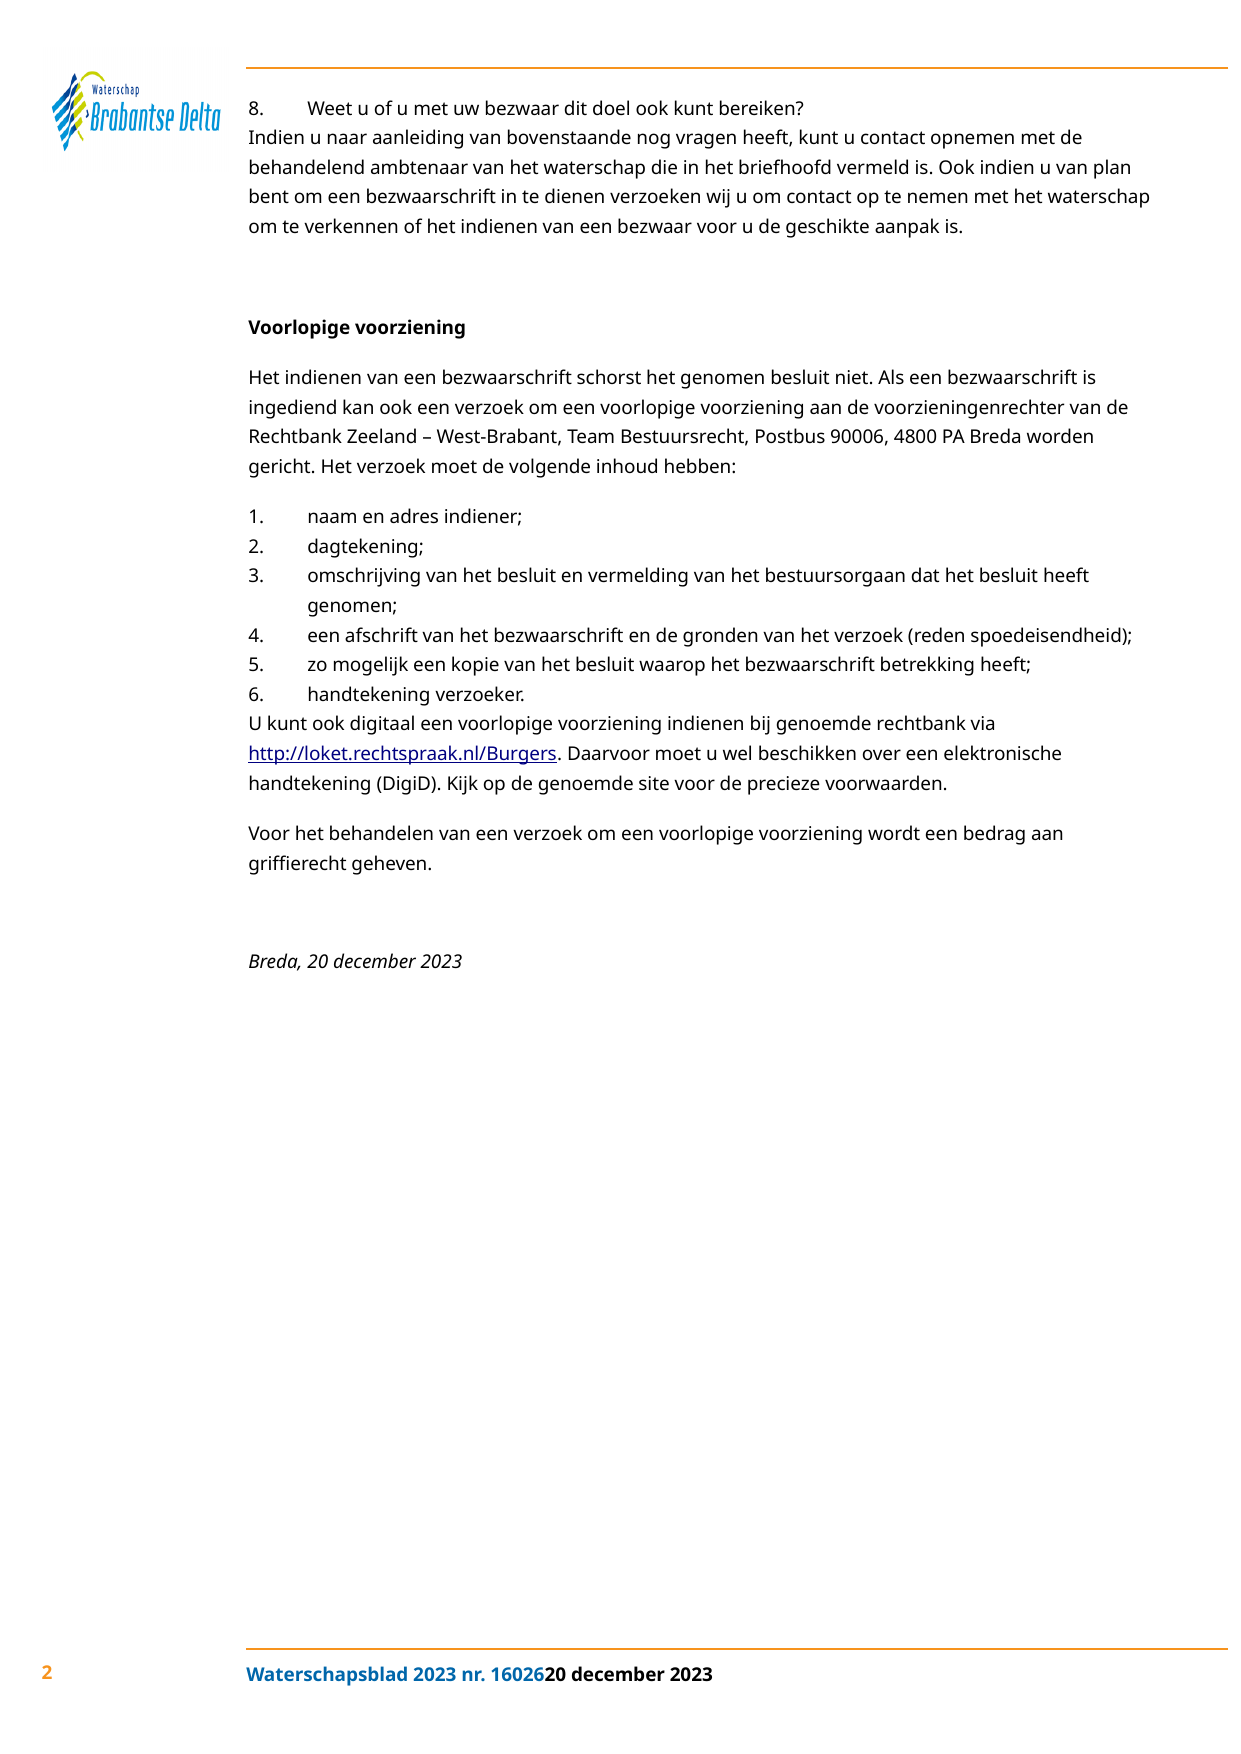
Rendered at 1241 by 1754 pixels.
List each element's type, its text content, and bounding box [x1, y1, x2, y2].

list zo mogelijk een kopie van het besluit waarop het bezwaarschrift betrekking heeft; [248, 651, 1152, 677]
text Voor het behandelen van een verzoek om een voorlopige voorziening wordt een bedrag aan griffierecht geheven. [248, 820, 1152, 876]
list naam en adres indiener; [248, 503, 1152, 529]
picture [41, 47, 231, 172]
text Breda, 20 december 2023 [248, 948, 1152, 974]
text U kunt ook digitaal een voorlopige voorziening indienen bij genoemde rechtbank via http://loket.rechtspraak.nl/Burgers. Daarvoor moet u wel beschikken over een elektronische handtekening (DigiD). Kijk op de genoemde site voor de precieze voorwaarden. [248, 711, 1152, 796]
text Voorlopige voorziening [248, 314, 1152, 340]
list dagtekening; [248, 533, 1152, 559]
list handtekening verzoeker. [248, 681, 1152, 707]
list een afschrift van het bezwaarschrift en de gronden van het verzoek (reden spoedeisendheid); [248, 622, 1152, 648]
list omschrijving van het besluit en vermelding van het bestuursorgaan dat het besluit heeft genomen; [248, 563, 1152, 618]
list Weet u of u met uw bezwaar dit doel ook kunt bereiken? [248, 95, 1152, 121]
text Indien u naar aanleiding van bovenstaande nog vragen heeft, kunt u contact opnemen met de behandelend ambtenaar van het waterschap die in het briefhoofd vermeld is. Ook indien u van plan bent om een bezwaarschrift in te dienen verzoeken wij u om contact op te nemen met het waterschap om te verkennen of het indienen van een bezwaar voor u de geschikte aanpak is. [248, 124, 1152, 239]
text Het indienen van een bezwaarschrift schorst het genomen besluit niet. Als een bezwaarschrift is ingediend kan ook een verzoek om een voorlopige voorziening aan de voorzieningenrechter van de Rechtbank Zeeland – West-Brabant, Team Bestuursrecht, Postbus 90006, 4800 PA Breda worden gericht. Het verzoek moet de volgende inhoud hebben: [248, 364, 1152, 479]
